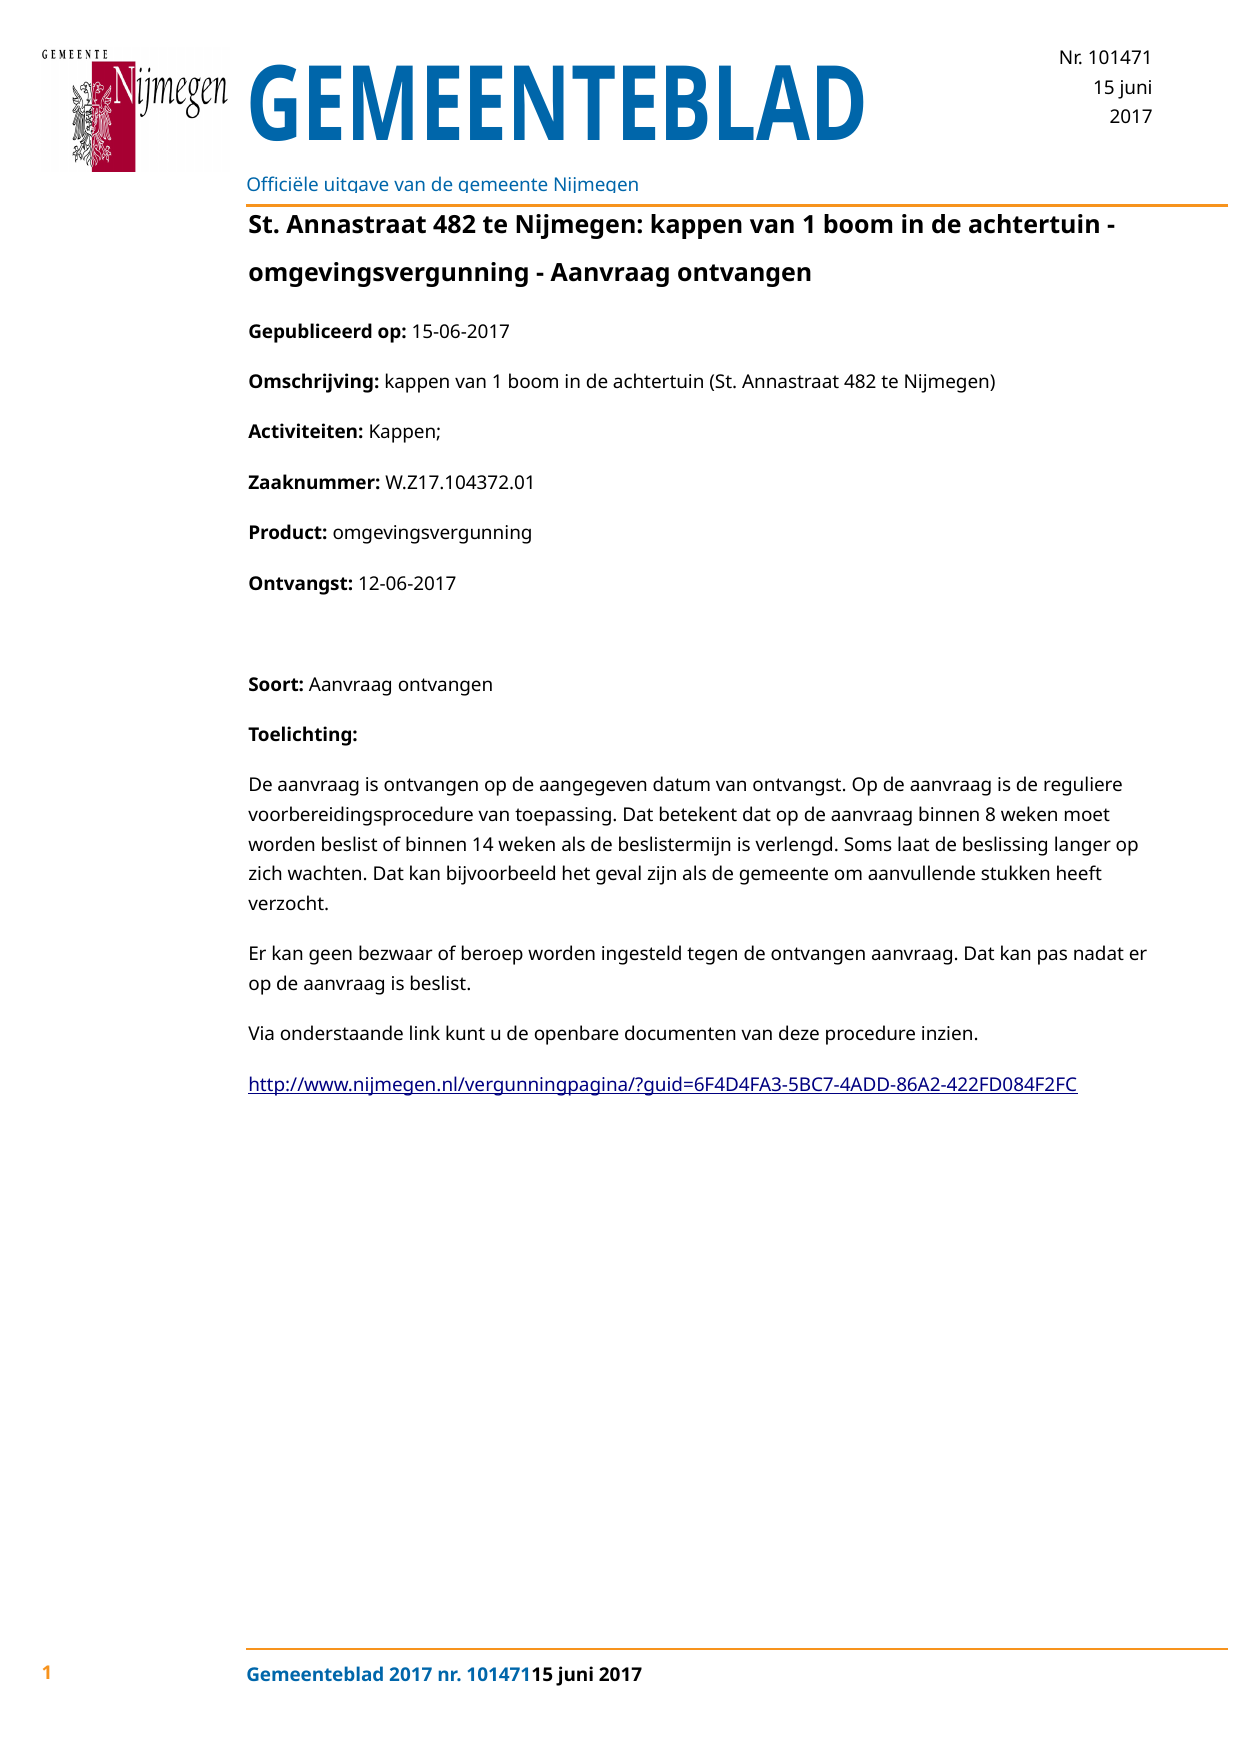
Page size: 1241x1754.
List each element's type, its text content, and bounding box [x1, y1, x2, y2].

text Soort: Aanvraag ontvangen [248, 671, 1152, 697]
text Toelichting: [248, 721, 1152, 747]
text Er kan geen bezwaar of beroep worden ingesteld tegen de ontvangen aanvraag. Dat kan pas nadat er op de aanvraag is beslist. [248, 940, 1152, 996]
text Zaaknummer: W.Z17.104372.01 [248, 469, 1152, 495]
text Product: omgevingsvergunning [248, 519, 1152, 545]
text St. Annastraat 482 te Nijmegen: kappen van 1 boom in de achtertuin - omgevingsvergunning - Aanvraag ontvangen [248, 207, 1152, 288]
text Via onderstaande link kunt u de openbare documenten van deze procedure inzien. [248, 1020, 1152, 1046]
text Ontvangst: 12-06-2017 [248, 570, 1152, 596]
text Omschrijving: kappen van 1 boom in de achtertuin (St. Annastraat 482 te Nijmegen) [248, 368, 1152, 394]
text De aanvraag is ontvangen op de aangegeven datum van ontvangst. Op de aanvraag is de reguliere voorbereidingsprocedure van toepassing. Dat betekent dat op de aanvraag binnen 8 weken moet worden beslist of binnen 14 weken als de beslistermijn is verlengd. Soms laat de beslissing langer op zich wachten. Dat kan bijvoorbeeld het geval zijn als de gemeente om aanvullende stukken heeft verzocht. [248, 772, 1152, 916]
text Activiteiten: Kappen; [248, 419, 1152, 444]
text Gepubliceerd op: 15-06-2017 [248, 318, 1152, 344]
picture [41, 47, 231, 172]
text http://www.nijmegen.nl/vergunningpagina/?guid=6F4D4FA3-5BC7-4ADD-86A2-422FD084F2FC [248, 1071, 1152, 1097]
